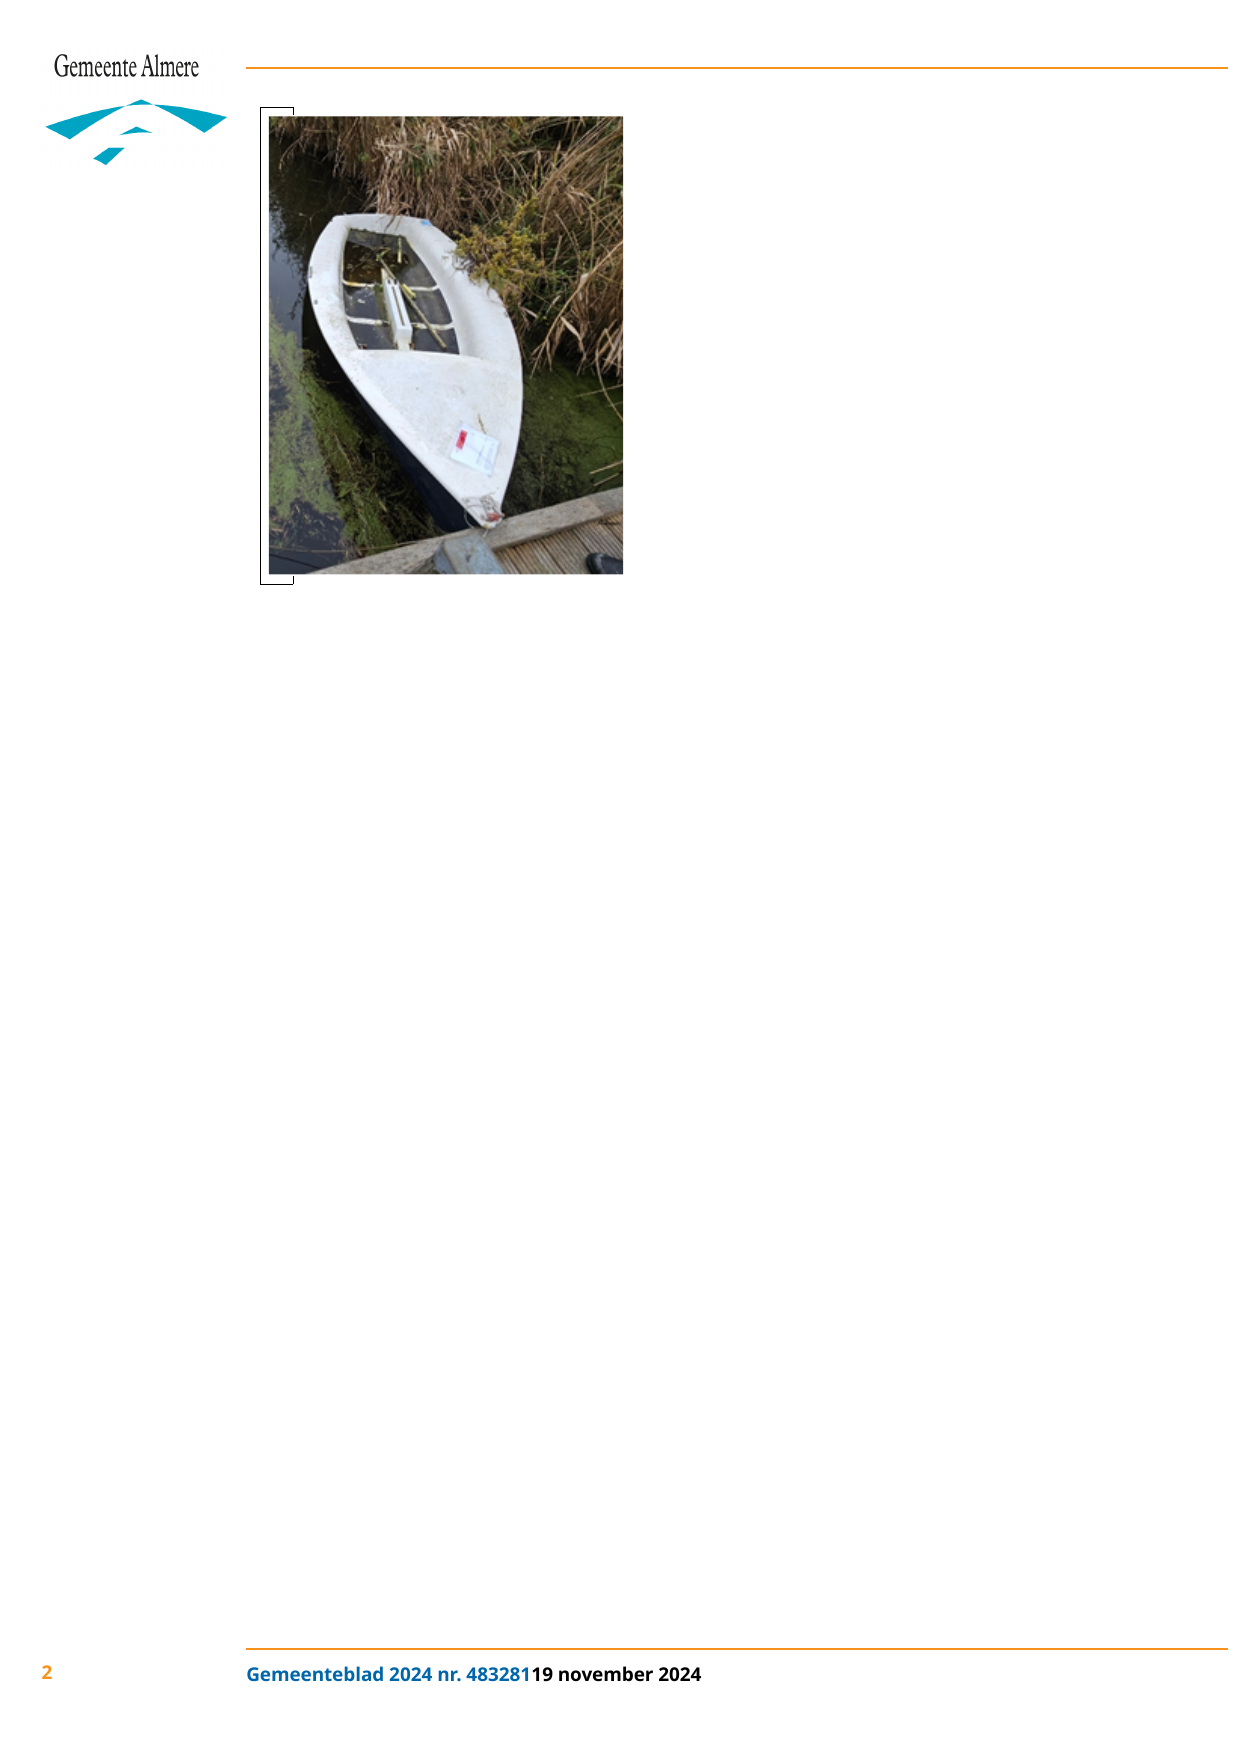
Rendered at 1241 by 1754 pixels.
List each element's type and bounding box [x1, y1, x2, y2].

picture [41, 47, 231, 172]
picture [268, 115, 624, 576]
